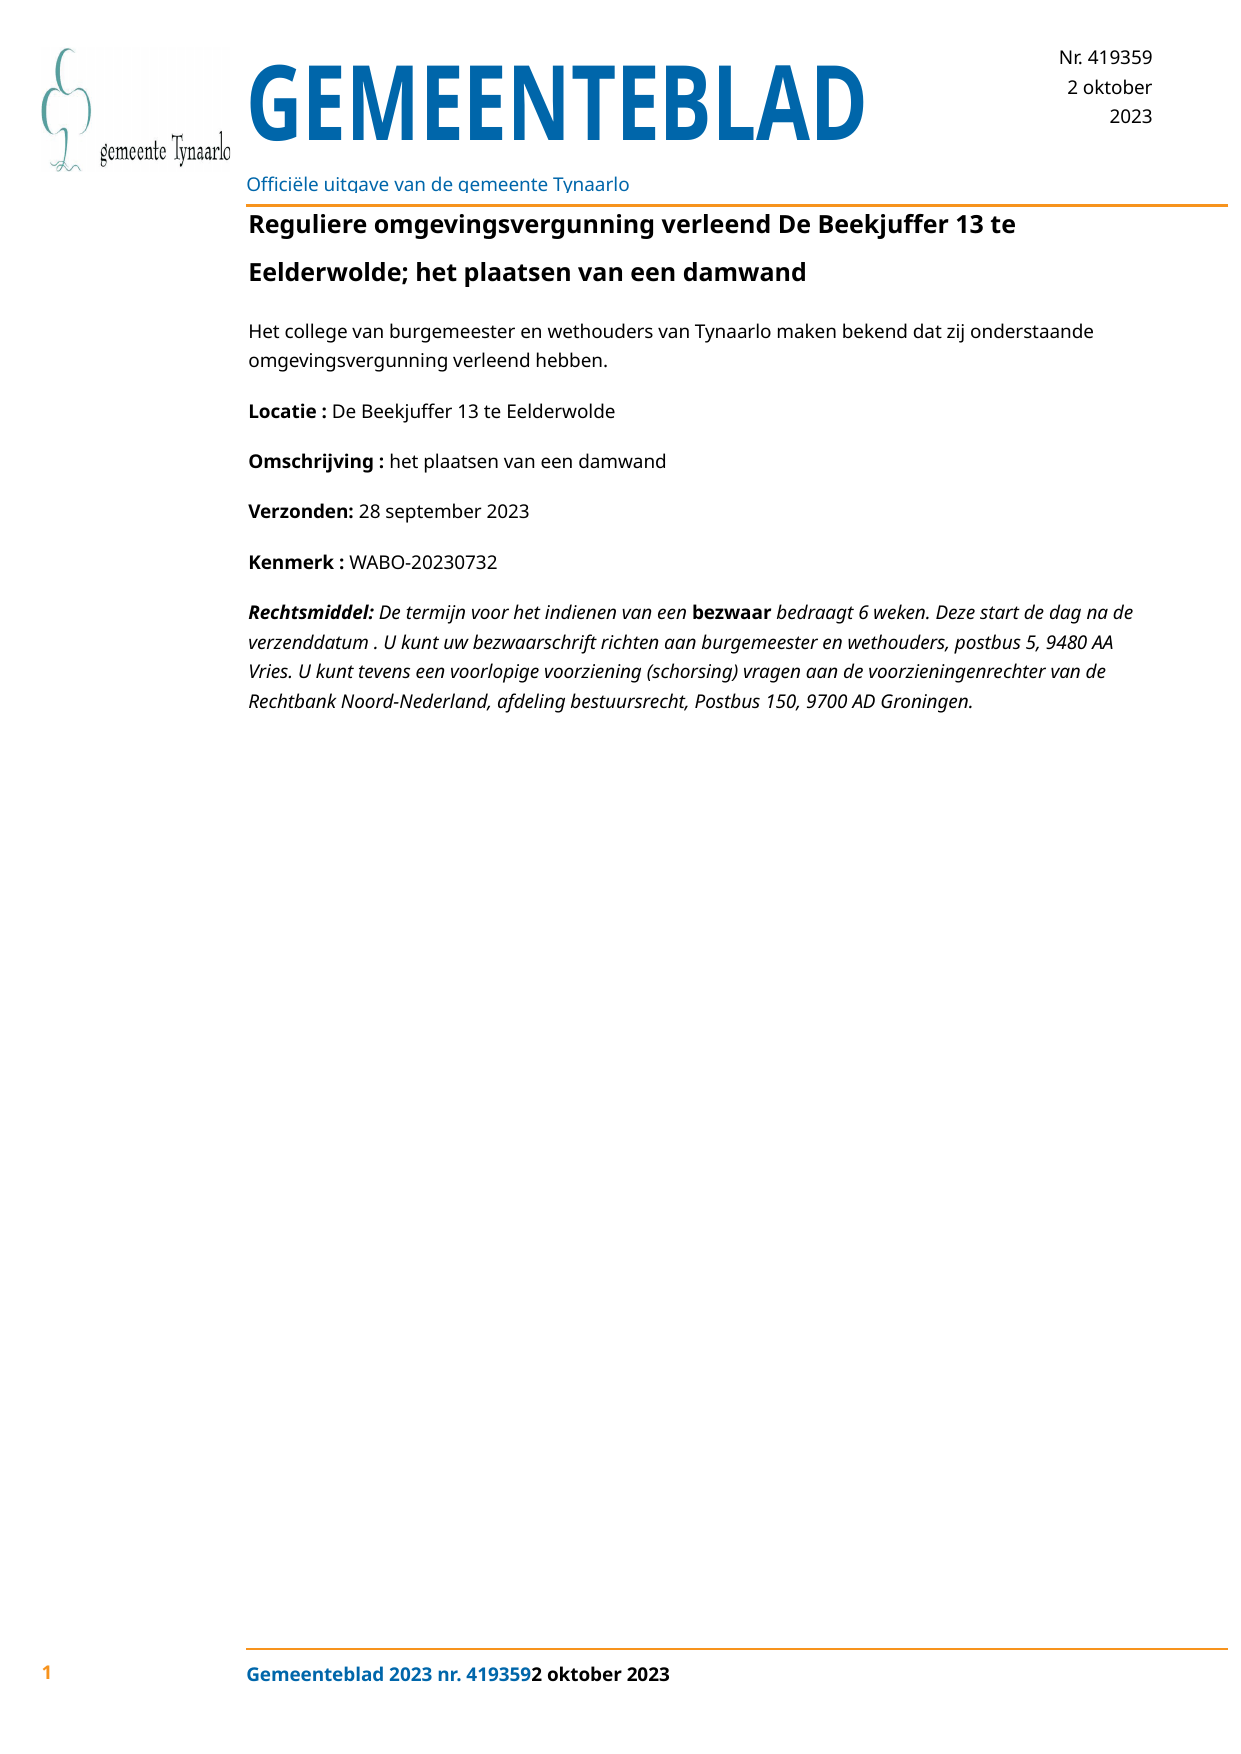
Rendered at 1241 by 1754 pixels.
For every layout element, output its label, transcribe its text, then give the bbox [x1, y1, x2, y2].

text Omschrijving : het plaatsen van een damwand [248, 448, 1152, 474]
picture [41, 47, 231, 172]
text Rechtsmiddel: De termijn voor het indienen van een bezwaar bedraagt 6 weken. Deze start de dag na de verzenddatum . U kunt uw bezwaarschrift richten aan burgemeester en wethouders, postbus 5, 9480 AA Vries. U kunt tevens een voorlopige voorziening (schorsing) vragen aan de voorzieningenrechter van de Rechtbank Noord-Nederland, afdeling bestuursrecht, Postbus 150, 9700 AD Groningen. [248, 599, 1152, 714]
text Kenmerk : WABO-20230732 [248, 549, 1152, 575]
text Reguliere omgevingsvergunning verleend De Beekjuffer 13 te Eelderwolde; het plaatsen van een damwand [248, 207, 1152, 288]
text Verzonden: 28 september 2023 [248, 499, 1152, 524]
text Locatie : De Beekjuffer 13 te Eelderwolde [248, 398, 1152, 424]
text Het college van burgemeester en wethouders van Tynaarlo maken bekend dat zij onderstaande omgevingsvergunning verleend hebben. [248, 318, 1152, 373]
